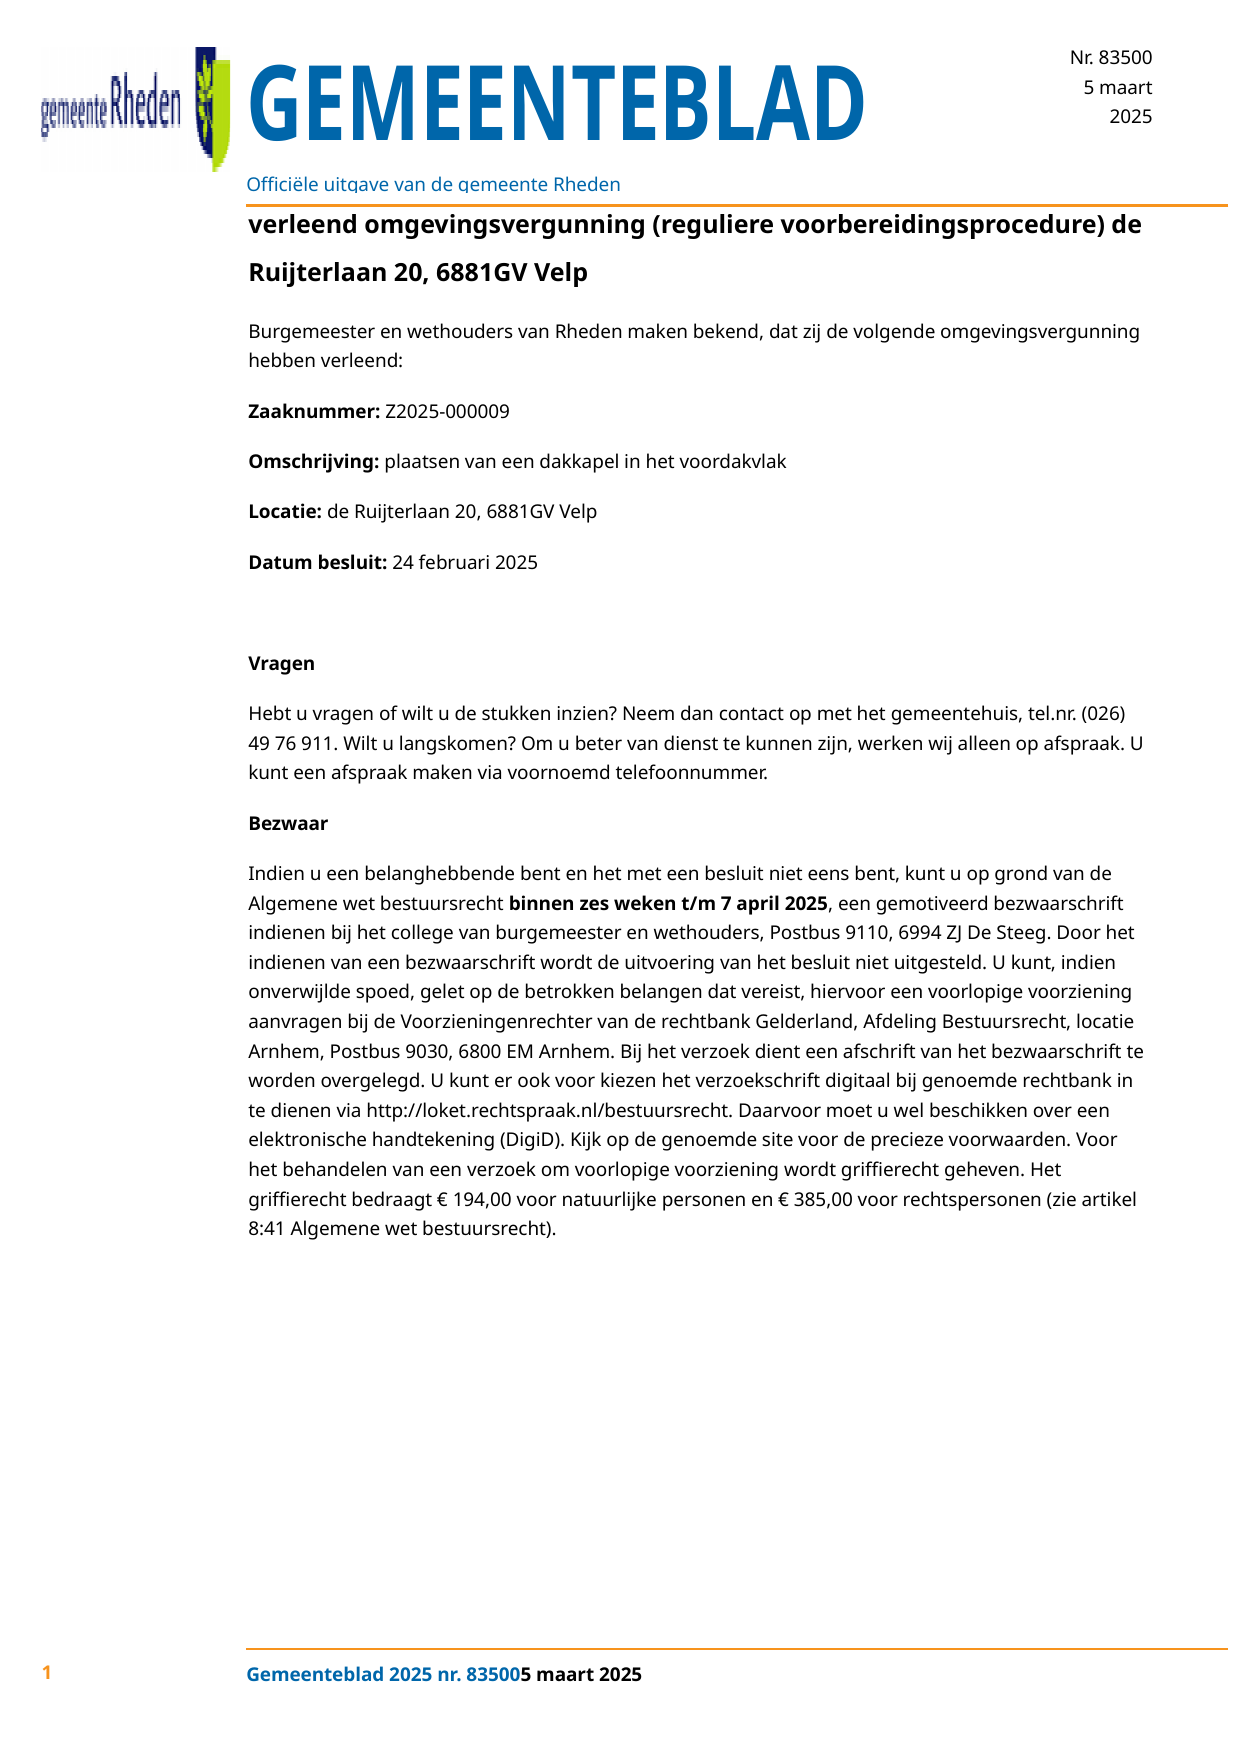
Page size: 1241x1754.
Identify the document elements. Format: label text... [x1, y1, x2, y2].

text Zaaknummer: Z2025-000009 [248, 398, 1152, 424]
text Omschrijving: plaatsen van een dakkapel in het voordakvlak [248, 448, 1152, 474]
text Indien u een belanghebbende bent en het met een besluit niet eens bent, kunt u op grond van de Algemene wet bestuursrecht binnen zes weken t/m 7 april 2025, een gemotiveerd bezwaarschrift indienen bij het college van burgemeester en wethouders, Postbus 9110, 6994 ZJ De Steeg. Door het indienen van een bezwaarschrift wordt de uitvoering van het besluit niet uitgesteld. U kunt, indien onverwijlde spoed, gelet op de betrokken belangen dat vereist, hiervoor een voorlopige voorziening aanvragen bij de Voorzieningenrechter van de rechtbank Gelderland, Afdeling Bestuursrecht, locatie Arnhem, Postbus 9030, 6800 EM Arnhem. Bij het verzoek dient een afschrift van het bezwaarschrift te worden overgelegd. U kunt er ook voor kiezen het verzoekschrift digitaal bij genoemde rechtbank in te dienen via http://loket.rechtspraak.nl/bestuursrecht. Daarvoor moet u wel beschikken over een elektronische handtekening (DigiD). Kijk op de genoemde site voor de precieze voorwaarden. Voor het behandelen van een verzoek om voorlopige voorziening wordt griffierecht geheven. Het griffierecht bedraagt € 194,00 voor natuurlijke personen en € 385,00 voor rechtspersonen (zie artikel 8:41 Algemene wet bestuursrecht). [248, 860, 1152, 1241]
text Hebt u vragen of wilt u de stukken inzien? Neem dan contact op met het gemeentehuis, tel.nr. (026) 49 76 911. Wilt u langskomen? Om u beter van dienst te kunnen zijn, werken wij alleen op afspraak. U kunt een afspraak maken via voornoemd telefoonnummer. [248, 700, 1152, 785]
text Burgemeester en wethouders van Rheden maken bekend, dat zij de volgende omgevingsvergunning hebben verleend: [248, 318, 1152, 373]
text Bezwaar [248, 810, 1152, 836]
picture [41, 47, 231, 172]
text Locatie: de Ruijterlaan 20, 6881GV Velp [248, 499, 1152, 524]
text verleend omgevingsvergunning (reguliere voorbereidingsprocedure) de Ruijterlaan 20, 6881GV Velp [248, 207, 1152, 288]
text Datum besluit: 24 februari 2025 [248, 549, 1152, 575]
text Vragen [248, 650, 1152, 676]
